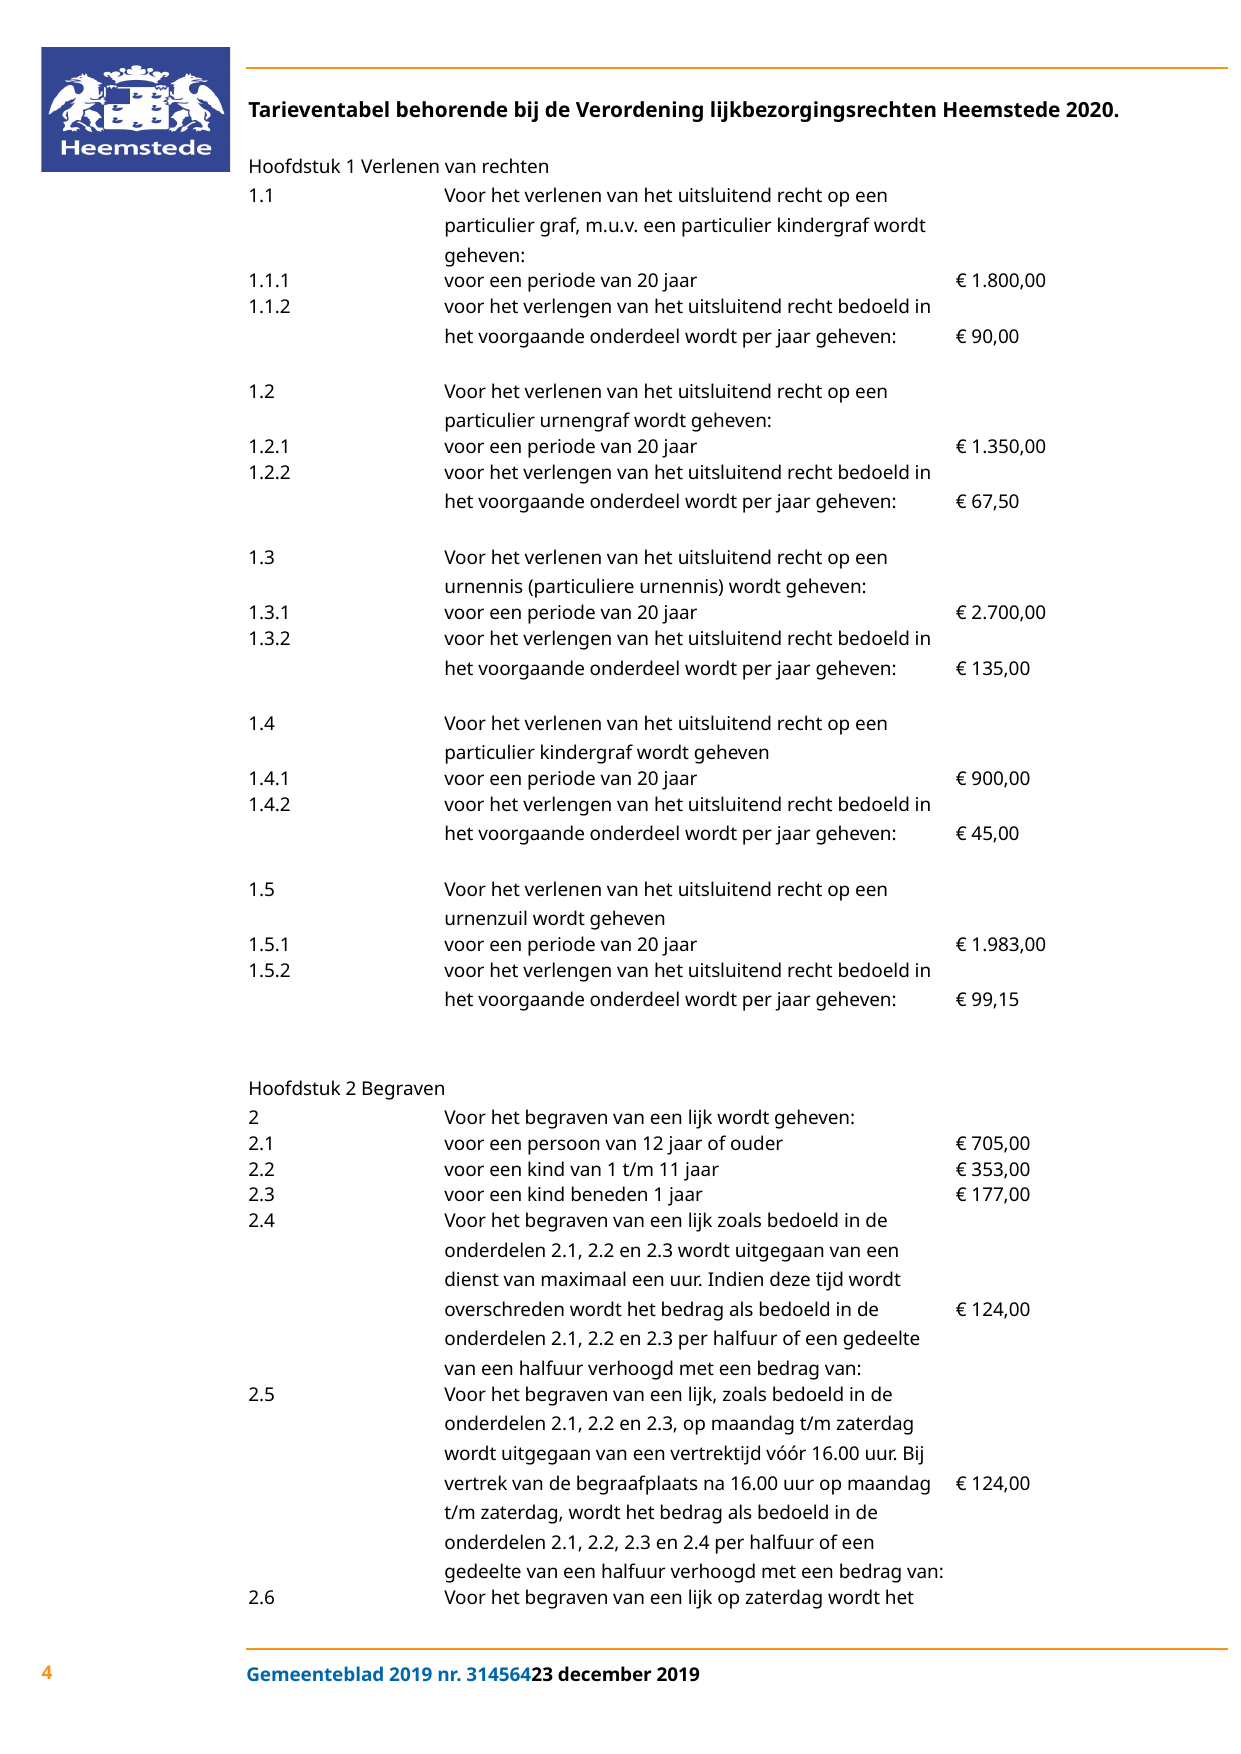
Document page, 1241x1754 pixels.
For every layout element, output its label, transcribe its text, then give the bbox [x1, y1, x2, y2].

table_cell € 135,00 [956, 625, 1152, 710]
table_cell voor een kind beneden 1 jaar [444, 1182, 956, 1207]
table_cell 2.2 [248, 1156, 444, 1182]
table_cell 1.2.1 [248, 434, 444, 459]
table_cell € 45,00 [956, 791, 1152, 876]
table_cell 1.3 [248, 544, 444, 599]
table_cell [956, 710, 1152, 765]
table_cell 1.5.2 [248, 957, 444, 1042]
table_cell 1.5 [248, 876, 444, 931]
table_cell 1.2 [248, 378, 444, 433]
table_header Voor het verlenen van het uitsluitend recht op een particulier graf, m.u.v. een particulier kindergraf wordt geheven: [444, 183, 956, 267]
table_cell Voor het begraven van een lijk op zaterdag wordt het [444, 1584, 956, 1610]
table_cell voor het verlengen van het uitsluitend recht bedoeld in het voorgaande onderdeel wordt per jaar geheven: [444, 791, 956, 876]
table_cell € 1.350,00 [956, 434, 1152, 459]
table_cell 1.3.1 [248, 599, 444, 625]
table_cell 1.4.1 [248, 765, 444, 791]
text Hoofdstuk 1 Verlenen van rechten [248, 153, 1152, 179]
table_cell € 124,00 [956, 1207, 1152, 1381]
table_cell voor het verlengen van het uitsluitend recht bedoeld in het voorgaande onderdeel wordt per jaar geheven: [444, 625, 956, 710]
table_header [956, 1104, 1152, 1130]
table_cell Voor het verlenen van het uitsluitend recht op een urnennis (particuliere urnennis) wordt geheven: [444, 544, 956, 599]
table_header 1.1 [248, 183, 444, 267]
table_cell € 900,00 [956, 765, 1152, 791]
table_cell voor het verlengen van het uitsluitend recht bedoeld in het voorgaande onderdeel wordt per jaar geheven: [444, 293, 956, 378]
table_cell € 177,00 [956, 1182, 1152, 1207]
table_cell 2.3 [248, 1182, 444, 1207]
table_cell voor een kind van 1 t/m 11 jaar [444, 1156, 956, 1182]
table_cell € 124,00 [956, 1381, 1152, 1584]
table_cell € 2.700,00 [956, 599, 1152, 625]
table_cell € 705,00 [956, 1130, 1152, 1156]
picture [41, 47, 231, 172]
table_cell [956, 1584, 1152, 1610]
table_cell € 99,15 [956, 957, 1152, 1042]
table_cell € 1.800,00 [956, 268, 1152, 293]
table_header Voor het begraven van een lijk wordt geheven: [444, 1104, 956, 1130]
table_header 2 [248, 1104, 444, 1130]
table_cell voor een periode van 20 jaar [444, 765, 956, 791]
table_cell € 67,50 [956, 459, 1152, 544]
table_cell 2.4 [248, 1207, 444, 1381]
table_cell 2.1 [248, 1130, 444, 1156]
table_cell voor een periode van 20 jaar [444, 268, 956, 293]
table_cell [956, 544, 1152, 599]
table_cell Voor het verlenen van het uitsluitend recht op een particulier urnengraf wordt geheven: [444, 378, 956, 433]
table_cell 2.6 [248, 1584, 444, 1610]
table_cell voor een periode van 20 jaar [444, 434, 956, 459]
table_cell € 353,00 [956, 1156, 1152, 1182]
table_cell 2.5 [248, 1381, 444, 1584]
table_cell Voor het verlenen van het uitsluitend recht op een urnenzuil wordt geheven [444, 876, 956, 931]
table_cell Voor het begraven van een lijk, zoals bedoeld in de onderdelen 2.1, 2.2 en 2.3, op maandag t/m zaterdag wordt uitgegaan van een vertrektijd vóór 16.00 uur. Bij vertrek van de begraafplaats na 16.00 uur op maandag t/m zaterdag, wordt het bedrag als bedoeld in de onderdelen 2.1, 2.2, 2.3 en 2.4 per halfuur of een gedeelte van een halfuur verhoogd met een bedrag van: [444, 1381, 956, 1584]
table_cell [956, 876, 1152, 931]
table_header [956, 183, 1152, 267]
table_cell € 1.983,00 [956, 931, 1152, 957]
text Hoofdstuk 2 Begraven [248, 1075, 1152, 1100]
table_cell 1.3.2 [248, 625, 444, 710]
table_cell Voor het begraven van een lijk zoals bedoeld in de onderdelen 2.1, 2.2 en 2.3 wordt uitgegaan van een dienst van maximaal een uur. Indien deze tijd wordt overschreden wordt het bedrag als bedoeld in de onderdelen 2.1, 2.2 en 2.3 per halfuur of een gedeelte van een halfuur verhoogd met een bedrag van: [444, 1207, 956, 1381]
table_cell voor een periode van 20 jaar [444, 931, 956, 957]
table_cell 1.4.2 [248, 791, 444, 876]
table_cell Voor het verlenen van het uitsluitend recht op een particulier kindergraf wordt geheven [444, 710, 956, 765]
table_cell [956, 378, 1152, 433]
text Tarieventabel behorende bij de Verordening lijkbezorgingsrechten Heemstede 2020. [248, 95, 1152, 123]
table_cell 1.2.2 [248, 459, 444, 544]
table_cell 1.1.2 [248, 293, 444, 378]
table_cell voor een persoon van 12 jaar of ouder [444, 1130, 956, 1156]
table_cell 1.1.1 [248, 268, 444, 293]
table_cell voor het verlengen van het uitsluitend recht bedoeld in het voorgaande onderdeel wordt per jaar geheven: [444, 459, 956, 544]
table_cell voor het verlengen van het uitsluitend recht bedoeld in het voorgaande onderdeel wordt per jaar geheven: [444, 957, 956, 1042]
table_cell voor een periode van 20 jaar [444, 599, 956, 625]
table_cell 1.5.1 [248, 931, 444, 957]
table_cell € 90,00 [956, 293, 1152, 378]
table_cell 1.4 [248, 710, 444, 765]
